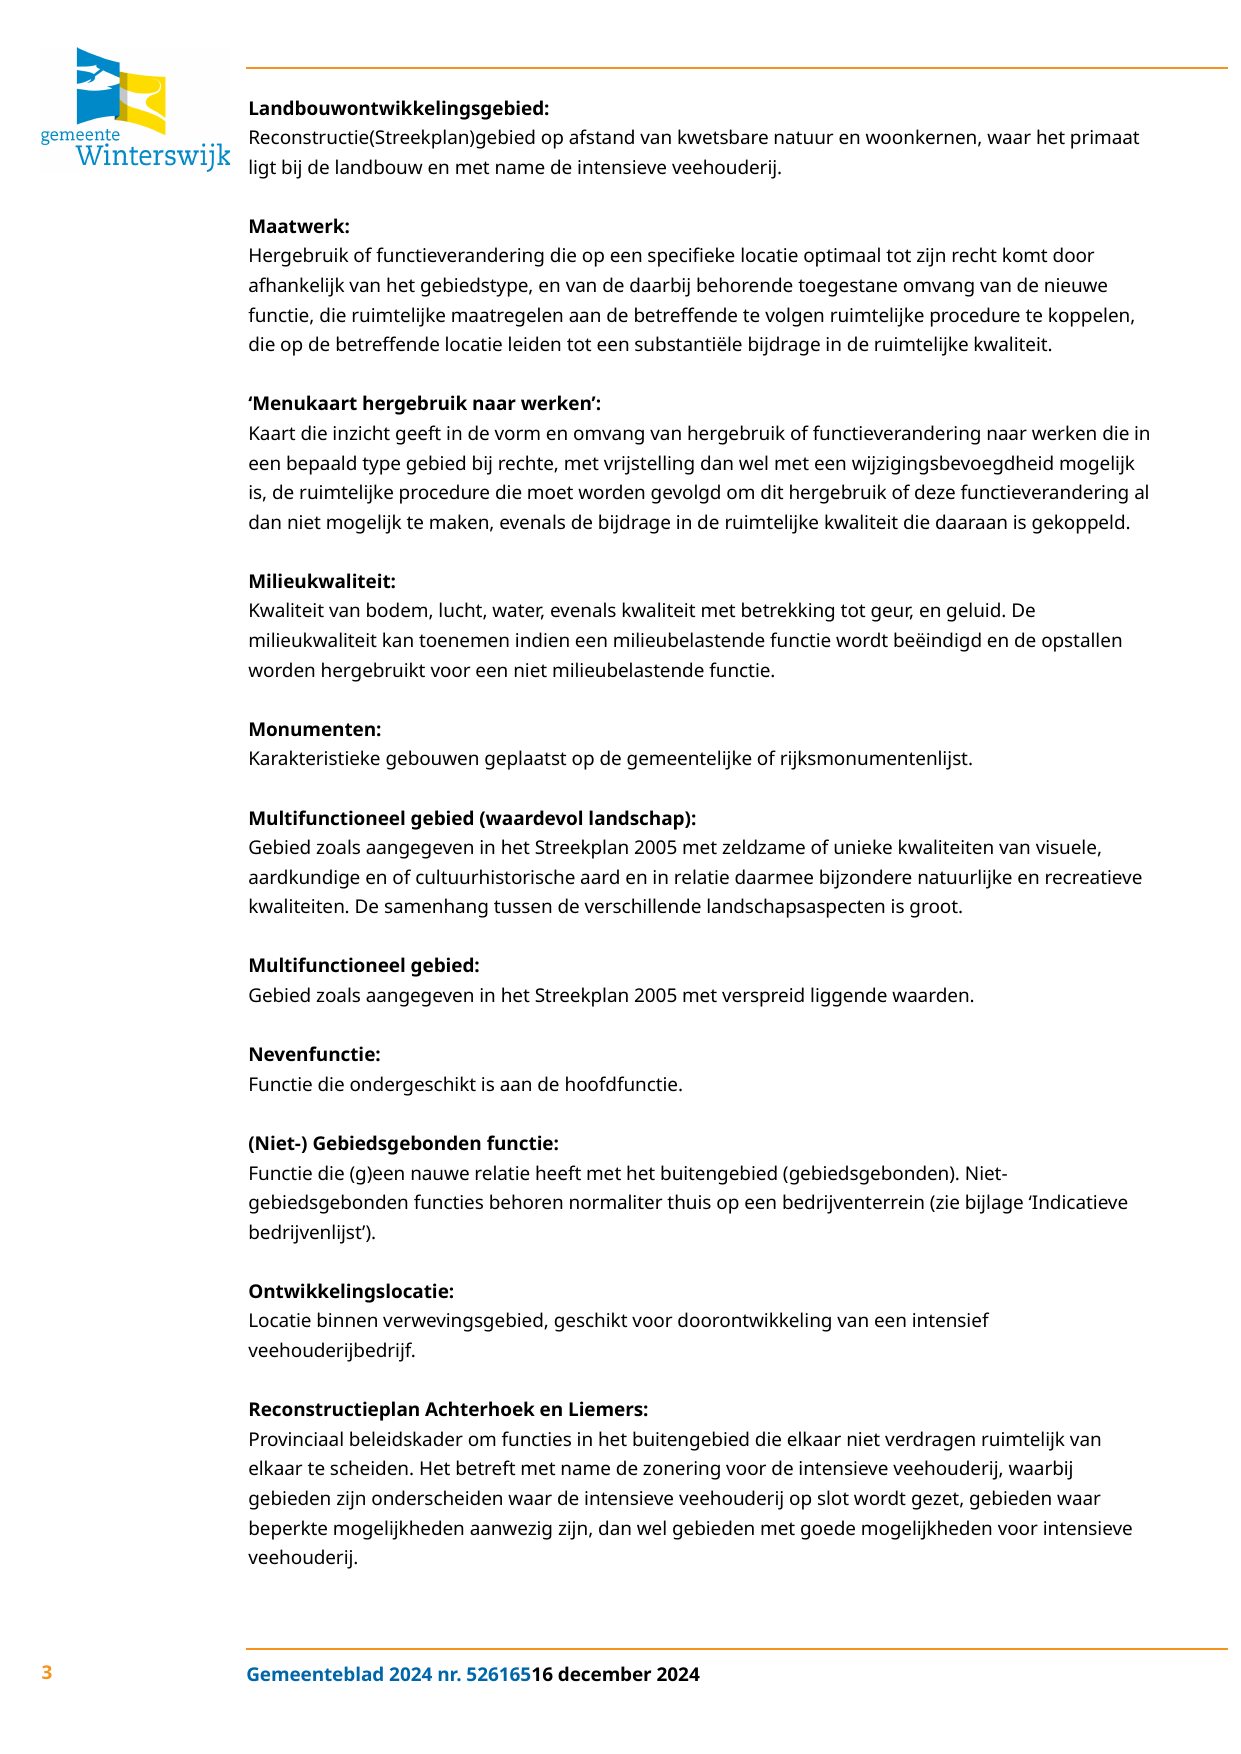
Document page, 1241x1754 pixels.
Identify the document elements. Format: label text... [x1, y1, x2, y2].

text Functie die (g)een nauwe relatie heeft met het buitengebied (gebiedsgebonden). Niet-gebiedsgebonden functies behoren normaliter thuis op een bedrijventerrein (zie bijlage ‘Indicatieve bedrijvenlijst’). [248, 1160, 1152, 1245]
picture [41, 47, 231, 172]
text Ontwikkelingslocatie: [248, 1278, 1152, 1304]
text Landbouwontwikkelingsgebied: [248, 95, 1152, 121]
text Kaart die inzicht geeft in de vorm en omvang van hergebruik of functieverandering naar werken die in een bepaald type gebied bij rechte, met vrijstelling dan wel met een wijzigingsbevoegdheid mogelijk is, de ruimtelijke procedure die moet worden gevolgd om dit hergebruik of deze functieverandering al dan niet mogelijk te maken, evenals de bijdrage in de ruimtelijke kwaliteit die daaraan is gekoppeld. [248, 420, 1152, 535]
text Maatwerk: [248, 213, 1152, 239]
text Reconstructieplan Achterhoek en Liemers: [248, 1396, 1152, 1422]
text Karakteristieke gebouwen geplaatst op de gemeentelijke of rijksmonumentenlijst. [248, 746, 1152, 771]
text Locatie binnen verwevingsgebied, geschikt voor doorontwikkeling van een intensief veehouderijbedrijf. [248, 1308, 1152, 1363]
picture [225, 153, 231, 162]
text Gebied zoals aangegeven in het Streekplan 2005 met verspreid liggende waarden. [248, 982, 1152, 1008]
text Kwaliteit van bodem, lucht, water, evenals kwaliteit met betrekking tot geur, en geluid. De milieukwaliteit kan toenemen indien een milieubelastende functie wordt beëindigd en de opstallen worden hergebruikt voor een niet milieubelastende functie. [248, 598, 1152, 683]
text Milieukwaliteit: [248, 568, 1152, 594]
text (Niet-) Gebiedsgebonden functie: [248, 1130, 1152, 1156]
text ‘Menukaart hergebruik naar werken’: [248, 391, 1152, 416]
text Multifunctioneel gebied: [248, 953, 1152, 978]
text Functie die ondergeschikt is aan de hoofdfunctie. [248, 1071, 1152, 1097]
text Hergebruik of functieverandering die op een specifieke locatie optimaal tot zijn recht komt door afhankelijk van het gebiedstype, en van de daarbij behorende toegestane omvang van de nieuwe functie, die ruimtelijke maatregelen aan de betreffende te volgen ruimtelijke procedure te koppelen, die op de betreffende locatie leiden tot een substantiële bijdrage in de ruimtelijke kwaliteit. [248, 243, 1152, 357]
text Gebied zoals aangegeven in het Streekplan 2005 met zeldzame of unieke kwaliteiten van visuele, aardkundige en of cultuurhistorische aard en in relatie daarmee bijzondere natuurlijke en recreatieve kwaliteiten. De samenhang tussen de verschillende landschapsaspecten is groot. [248, 834, 1152, 919]
text Multifunctioneel gebied (waardevol landschap): [248, 805, 1152, 831]
text Nevenfunctie: [248, 1041, 1152, 1067]
text Monumenten: [248, 716, 1152, 742]
text Provinciaal beleidskader om functies in het buitengebied die elkaar niet verdragen ruimtelijk van elkaar te scheiden. Het betreft met name de zonering voor de intensieve veehouderij, waarbij gebieden zijn onderscheiden waar de intensieve veehouderij op slot wordt gezet, gebieden waar beperkte mogelijkheden aanwezig zijn, dan wel gebieden met goede mogelijkheden voor intensieve veehouderij. [248, 1426, 1152, 1570]
text Reconstructie(Streekplan)gebied op afstand van kwetsbare natuur en woonkernen, waar het primaat ligt bij de landbouw en met name de intensieve veehouderij. [248, 124, 1152, 180]
